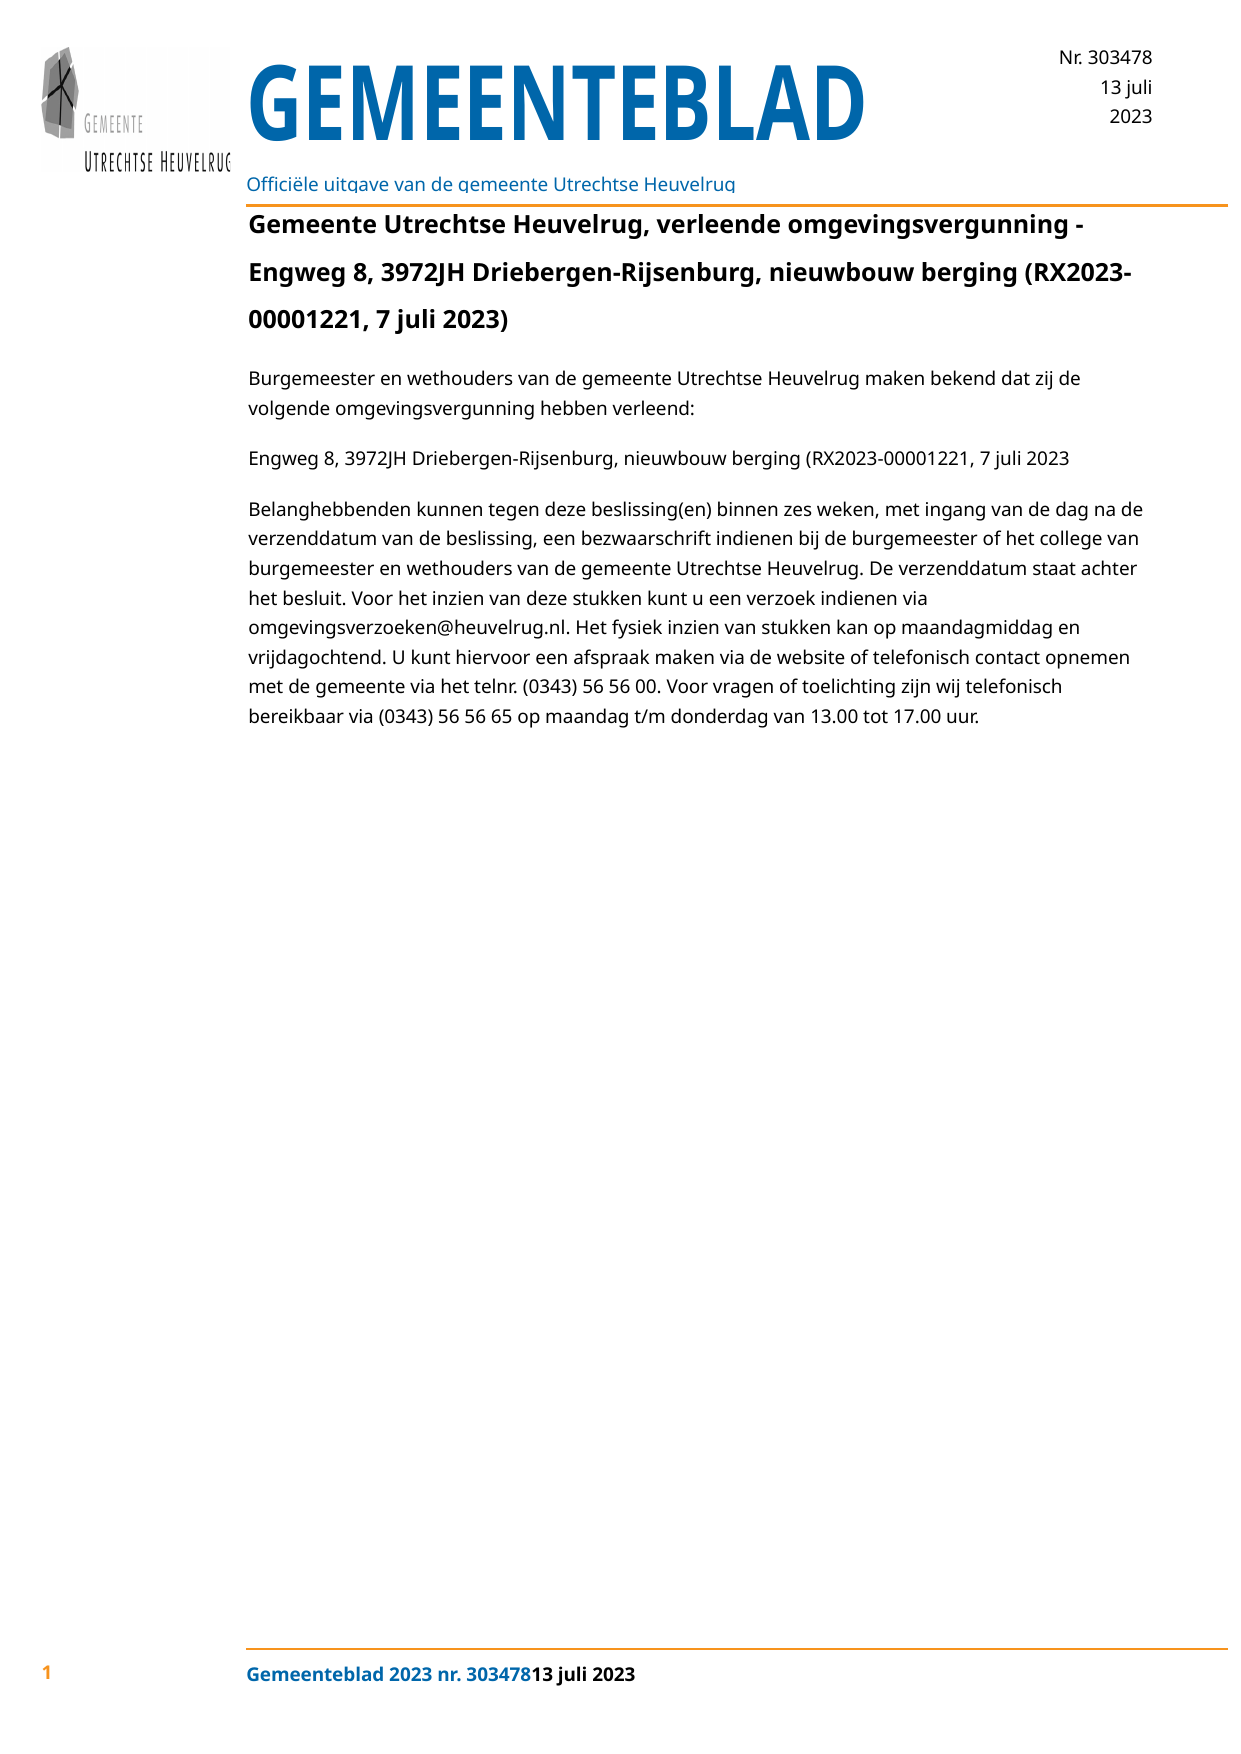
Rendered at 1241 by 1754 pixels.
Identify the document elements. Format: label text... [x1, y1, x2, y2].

text Belanghebbenden kunnen tegen deze beslissing(en) binnen zes weken, met ingang van de dag na de verzenddatum van de beslissing, een bezwaarschrift indienen bij de burgemeester of het college van burgemeester en wethouders van de gemeente Utrechtse Heuvelrug. De verzenddatum staat achter het besluit. Voor het inzien van deze stukken kunt u een verzoek indienen via omgevingsverzoeken@heuvelrug.nl. Het fysiek inzien van stukken kan op maandagmiddag en vrijdagochtend. U kunt hiervoor een afspraak maken via de website of telefonisch contact opnemen met de gemeente via het telnr. (0343) 56 56 00. Voor vragen of toelichting zijn wij telefonisch bereikbaar via (0343) 56 56 65 op maandag t/m donderdag van 13.00 tot 17.00 uur. [248, 496, 1152, 729]
text Burgemeester en wethouders van de gemeente Utrechtse Heuvelrug maken bekend dat zij de volgende omgevingsvergunning hebben verleend: [248, 366, 1152, 421]
picture [41, 47, 231, 172]
text Gemeente Utrechtse Heuvelrug, verleende omgevingsvergunning - Engweg 8, 3972JH Driebergen-Rijsenburg, nieuwbouw berging (RX2023-00001221, 7 juli 2023) [248, 207, 1152, 336]
text Engweg 8, 3972JH Driebergen-Rijsenburg, nieuwbouw berging (RX2023-00001221, 7 juli 2023 [248, 446, 1152, 471]
